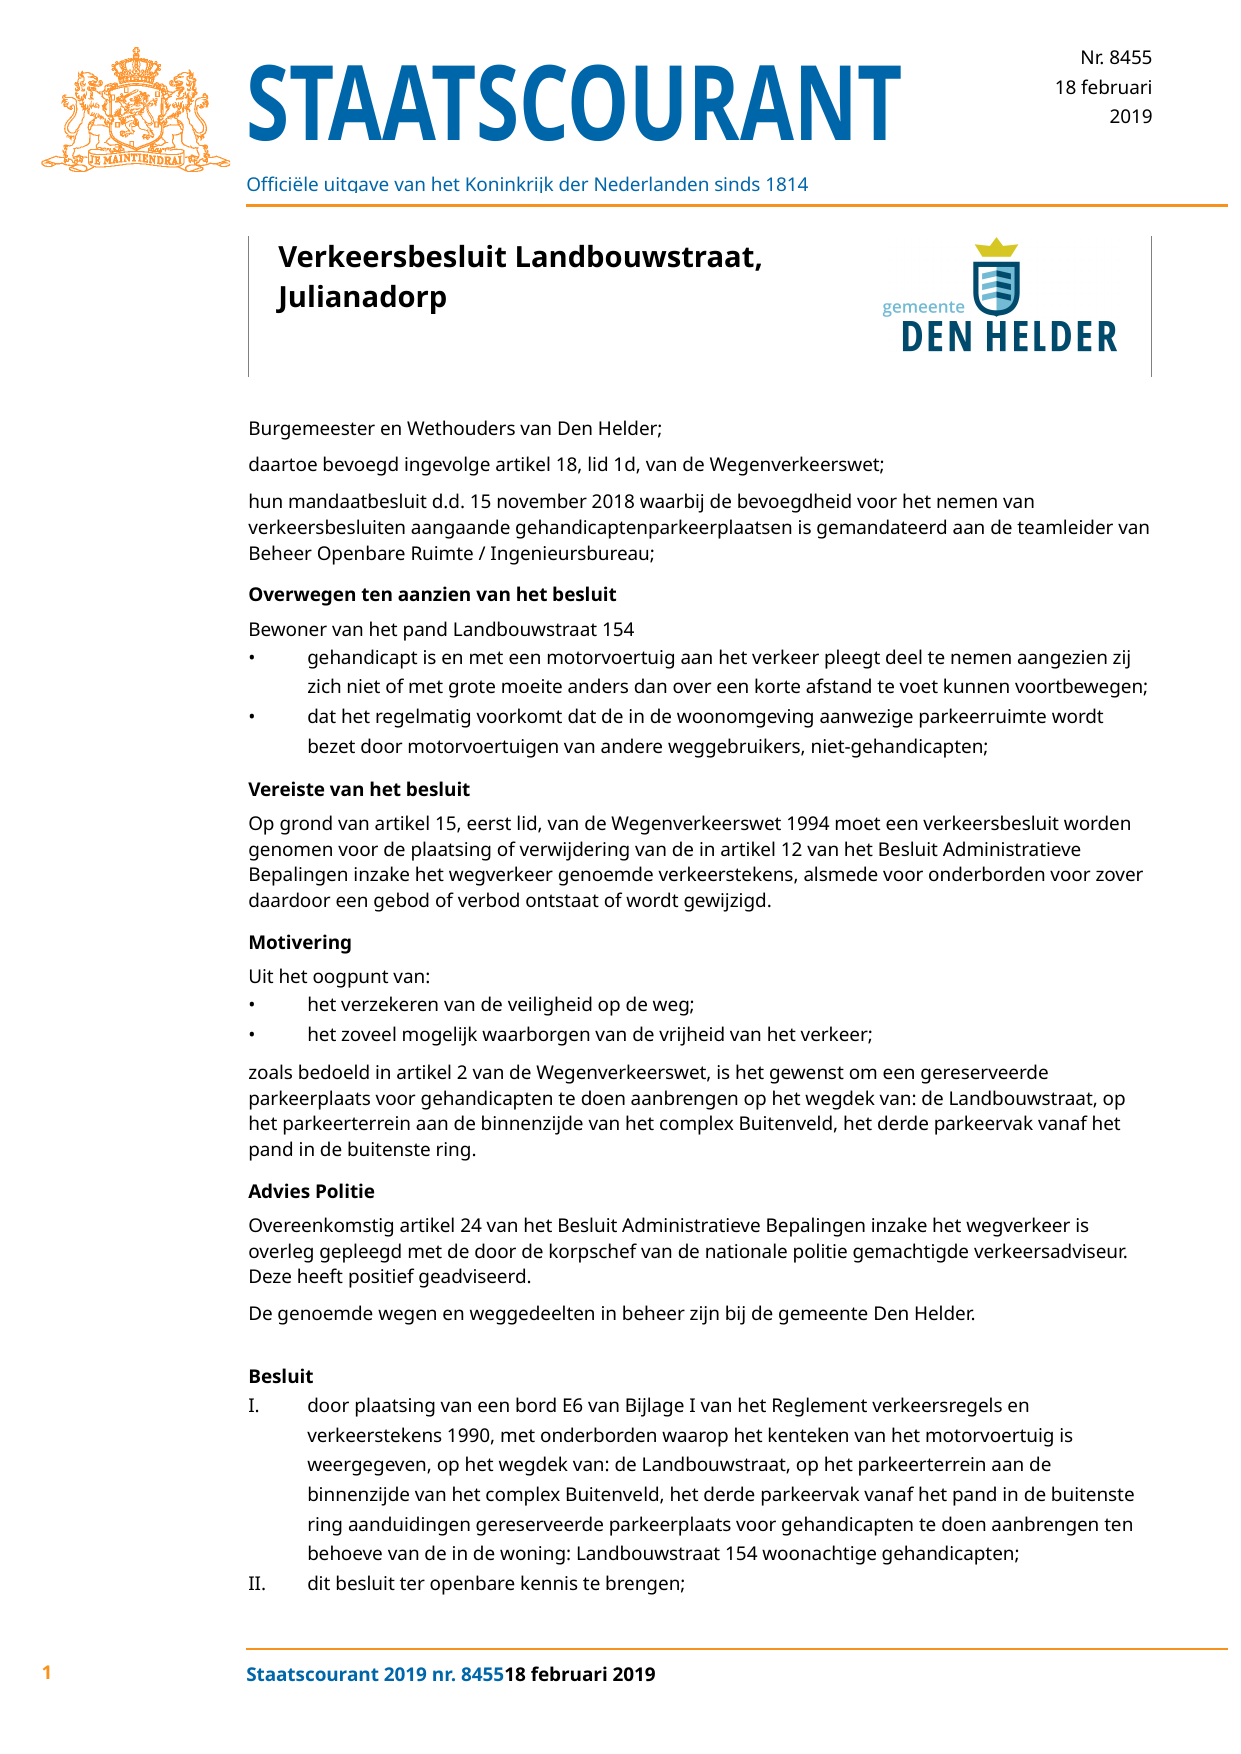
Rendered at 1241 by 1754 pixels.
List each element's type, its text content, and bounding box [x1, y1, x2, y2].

text Besluit [248, 1363, 1152, 1389]
picture [993, 339, 999, 352]
list dat het regelmatig voorkomt dat de in de woonomgeving aanwezige parkeerruimte wordt bezet door motorvoertuigen van andere weggebruikers, niet-gehandicapten; [248, 703, 1152, 758]
picture [41, 47, 231, 172]
text Overeenkomstig artikel 24 van het Besluit Administratieve Bepalingen inzake het wegverkeer is overleg gepleegd met de door de korpschef van de nationale politie gemachtigde verkeersadviseur. Deze heeft positief geadviseerd. [248, 1212, 1152, 1289]
table_header Verkeersbesluit Landbouwstraat, Julianadorp [249, 236, 850, 377]
text Motivering [248, 929, 1152, 955]
picture [909, 326, 916, 346]
text daartoe bevoegd ingevolge artikel 18, lid 1d, van de Wegenverkeerswet; [248, 452, 1152, 477]
list het verzekeren van de veiligheid op de weg; [248, 991, 1152, 1017]
table_header [850, 236, 1151, 377]
text Bewoner van het pand Landbouwstraat 154 [248, 616, 1152, 641]
list het zoveel mogelijk waarborgen van de vrijheid van het verkeer; [248, 1021, 1152, 1047]
text hun mandaatbesluit d.d. 15 november 2018 waarbij de bevoegdheid voor het nemen van verkeersbesluiten aangaande gehandicaptenparkeerplaatsen is gemandateerd aan de teamleider van Beheer Openbare Ruimte / Ingenieursbureau; [248, 488, 1152, 566]
text Op grond van artikel 15, eerst lid, van de Wegenverkeerswet 1994 moet een verkeersbesluit worden genomen voor de plaatsing of verwijdering van de in artikel 12 van het Besluit Administratieve Bepalingen inzake het wegverkeer genoemde verkeerstekens, alsmede voor onderborden voor zover daardoor een gebod of verbod ontstaat of wordt gewijzigd. [248, 810, 1152, 913]
text Overwegen ten aanzien van het besluit [248, 582, 1152, 607]
text Burgemeester en Wethouders van Den Helder; [248, 415, 1152, 441]
list dit besluit ter openbare kennis te brengen; [248, 1570, 1152, 1596]
picture [955, 334, 963, 352]
text zoals bedoeld in artikel 2 van de Wegenverkeerswet, is het gewenst om een gereserveerde parkeerplaats voor gehandicapten te doen aanbrengen op het wegdek van: de Landbouwstraat, op het parkeerterrein aan de binnenzijde van het complex Buitenveld, het derde parkeervak vanaf het pand in de buitenste ring. [248, 1059, 1152, 1162]
text Uit het oogpunt van: [248, 963, 1152, 989]
picture [1058, 326, 1065, 346]
text Vereiste van het besluit [248, 776, 1152, 802]
list gehandicapt is en met een motorvoertuig aan het verkeer pleegt deel te nemen aangezien zij zich niet of met grote moeite anders dan over een korte afstand te voet kunnen voortbewegen; [248, 644, 1152, 699]
list door plaatsing van een bord E6 van Bijlage I van het Reglement verkeersregels en verkeerstekens 1990, met onderborden waarop het kenteken van het motorvoertuig is weergegeven, op het wegdek van: de Landbouwstraat, op het parkeerterrein aan de binnenzijde van het complex Buitenveld, het derde parkeervak vanaf het pand in de buitenste ring aanduidingen gereserveerde parkeerplaats voor gehandicapten te doen aanbrengen ten behoeve van de in de woning: Landbouwstraat 154 woonachtige gehandicapten; [248, 1392, 1152, 1566]
text De genoemde wegen en weggedeelten in beheer zijn bij de gemeente Den Helder. [248, 1300, 1152, 1326]
text Advies Politie [248, 1178, 1152, 1204]
picture [882, 236, 1119, 352]
picture [1105, 340, 1110, 352]
